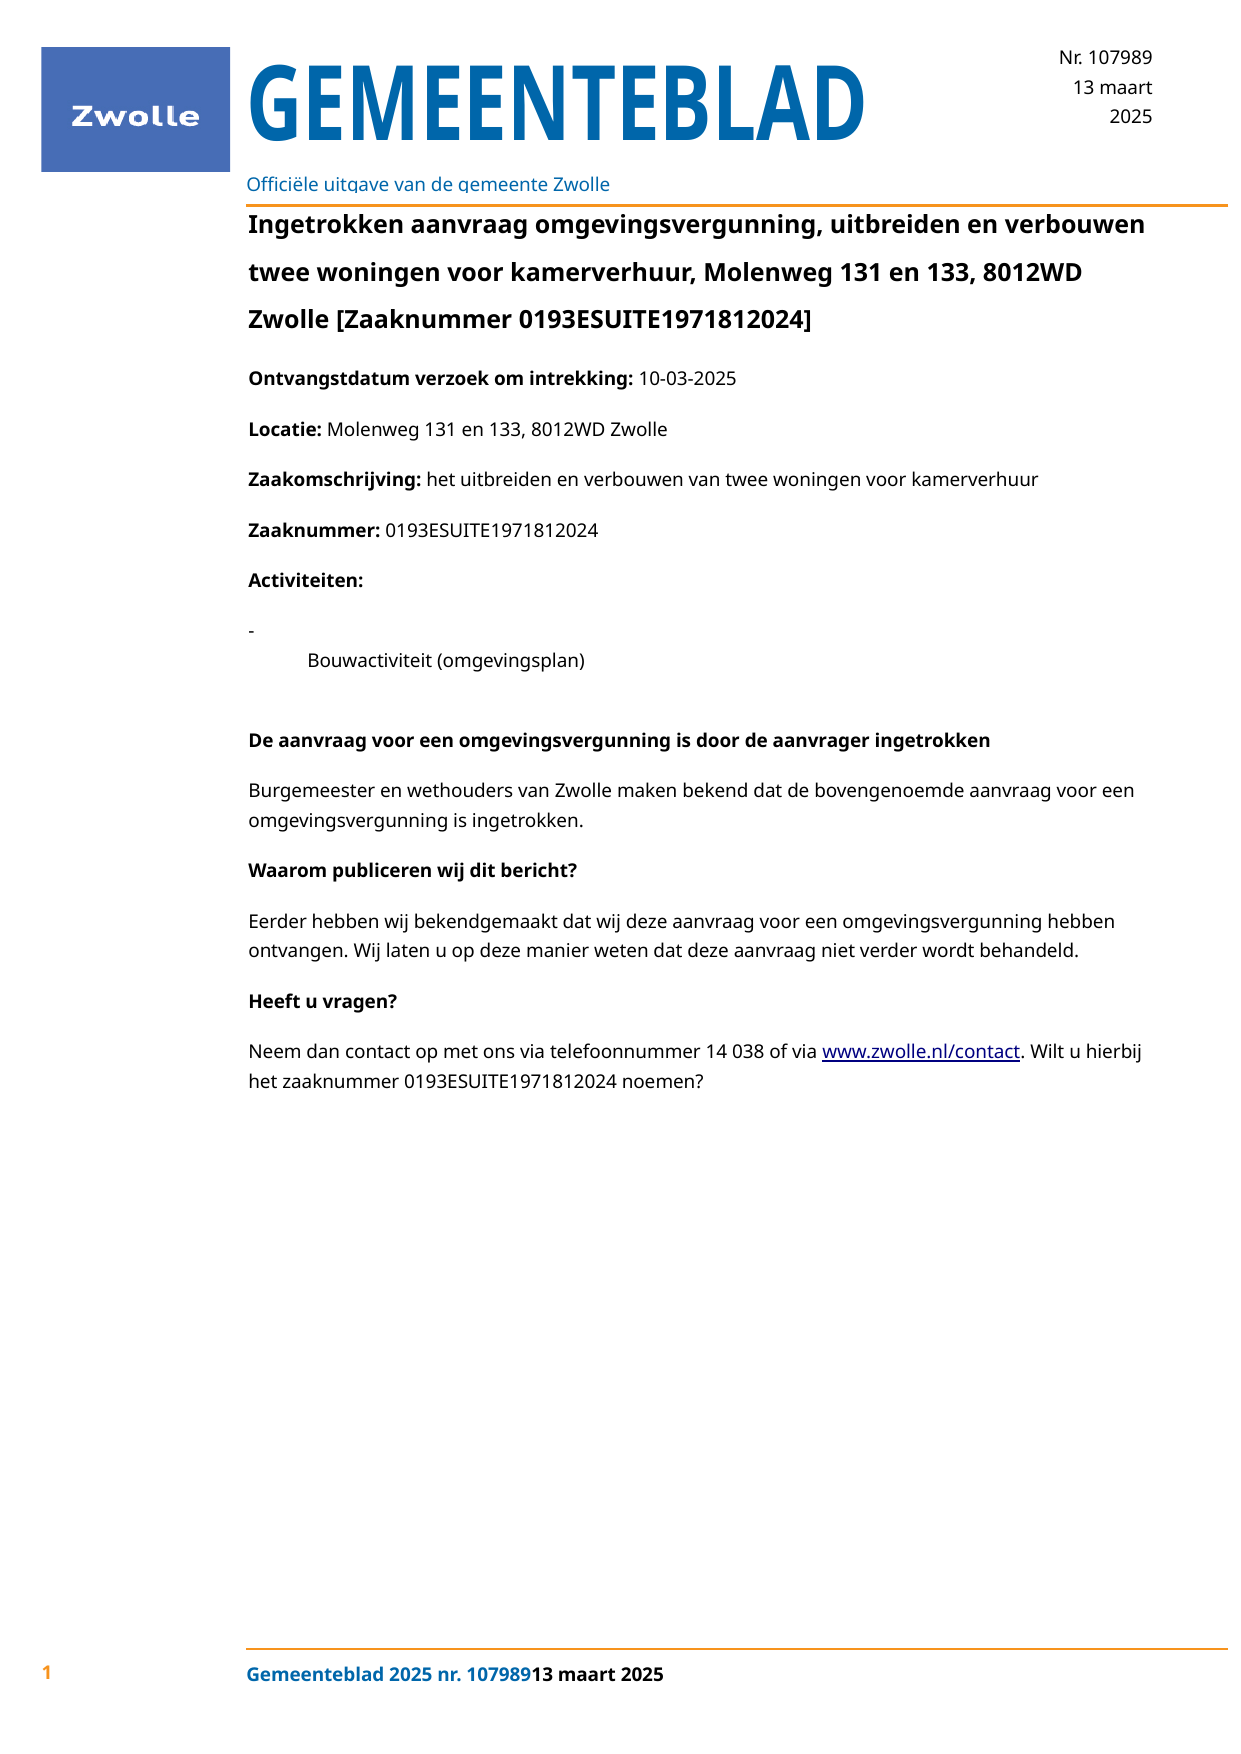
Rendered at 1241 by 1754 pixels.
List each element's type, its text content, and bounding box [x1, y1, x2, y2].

text Ontvangstdatum verzoek om intrekking: 10-03-2025 [248, 366, 1152, 391]
list Bouwactiviteit (omgevingsplan) [248, 647, 1152, 673]
text Eerder hebben wij bekendgemaakt dat wij deze aanvraag voor een omgevingsvergunning hebben ontvangen. Wij laten u op deze manier weten dat deze aanvraag niet verder wordt behandeld. [248, 908, 1152, 963]
text Burgemeester en wethouders van Zwolle maken bekend dat de bovengenoemde aanvraag voor een omgevingsvergunning is ingetrokken. [248, 778, 1152, 833]
text Waarom publiceren wij dit bericht? [248, 858, 1152, 883]
text Zaakomschrijving: het uitbreiden en verbouwen van twee woningen voor kamerverhuur [248, 466, 1152, 492]
text Locatie: Molenweg 131 en 133, 8012WD Zwolle [248, 416, 1152, 442]
text De aanvraag voor een omgevingsvergunning is door de aanvrager ingetrokken [248, 727, 1152, 753]
text Neem dan contact op met ons via telefoonnummer 14 038 of via www.zwolle.nl/contact. Wilt u hierbij het zaaknummer 0193ESUITE1971812024 noemen? [248, 1038, 1152, 1094]
text Ingetrokken aanvraag omgevingsvergunning, uitbreiden en verbouwen twee woningen voor kamerverhuur, Molenweg 131 en 133, 8012WD Zwolle [Zaaknummer 0193ESUITE1971812024] [248, 207, 1152, 336]
picture [41, 47, 231, 172]
text Activiteiten: [248, 567, 1152, 593]
text Zaaknummer: 0193ESUITE1971812024 [248, 517, 1152, 542]
text Heeft u vragen? [248, 988, 1152, 1014]
